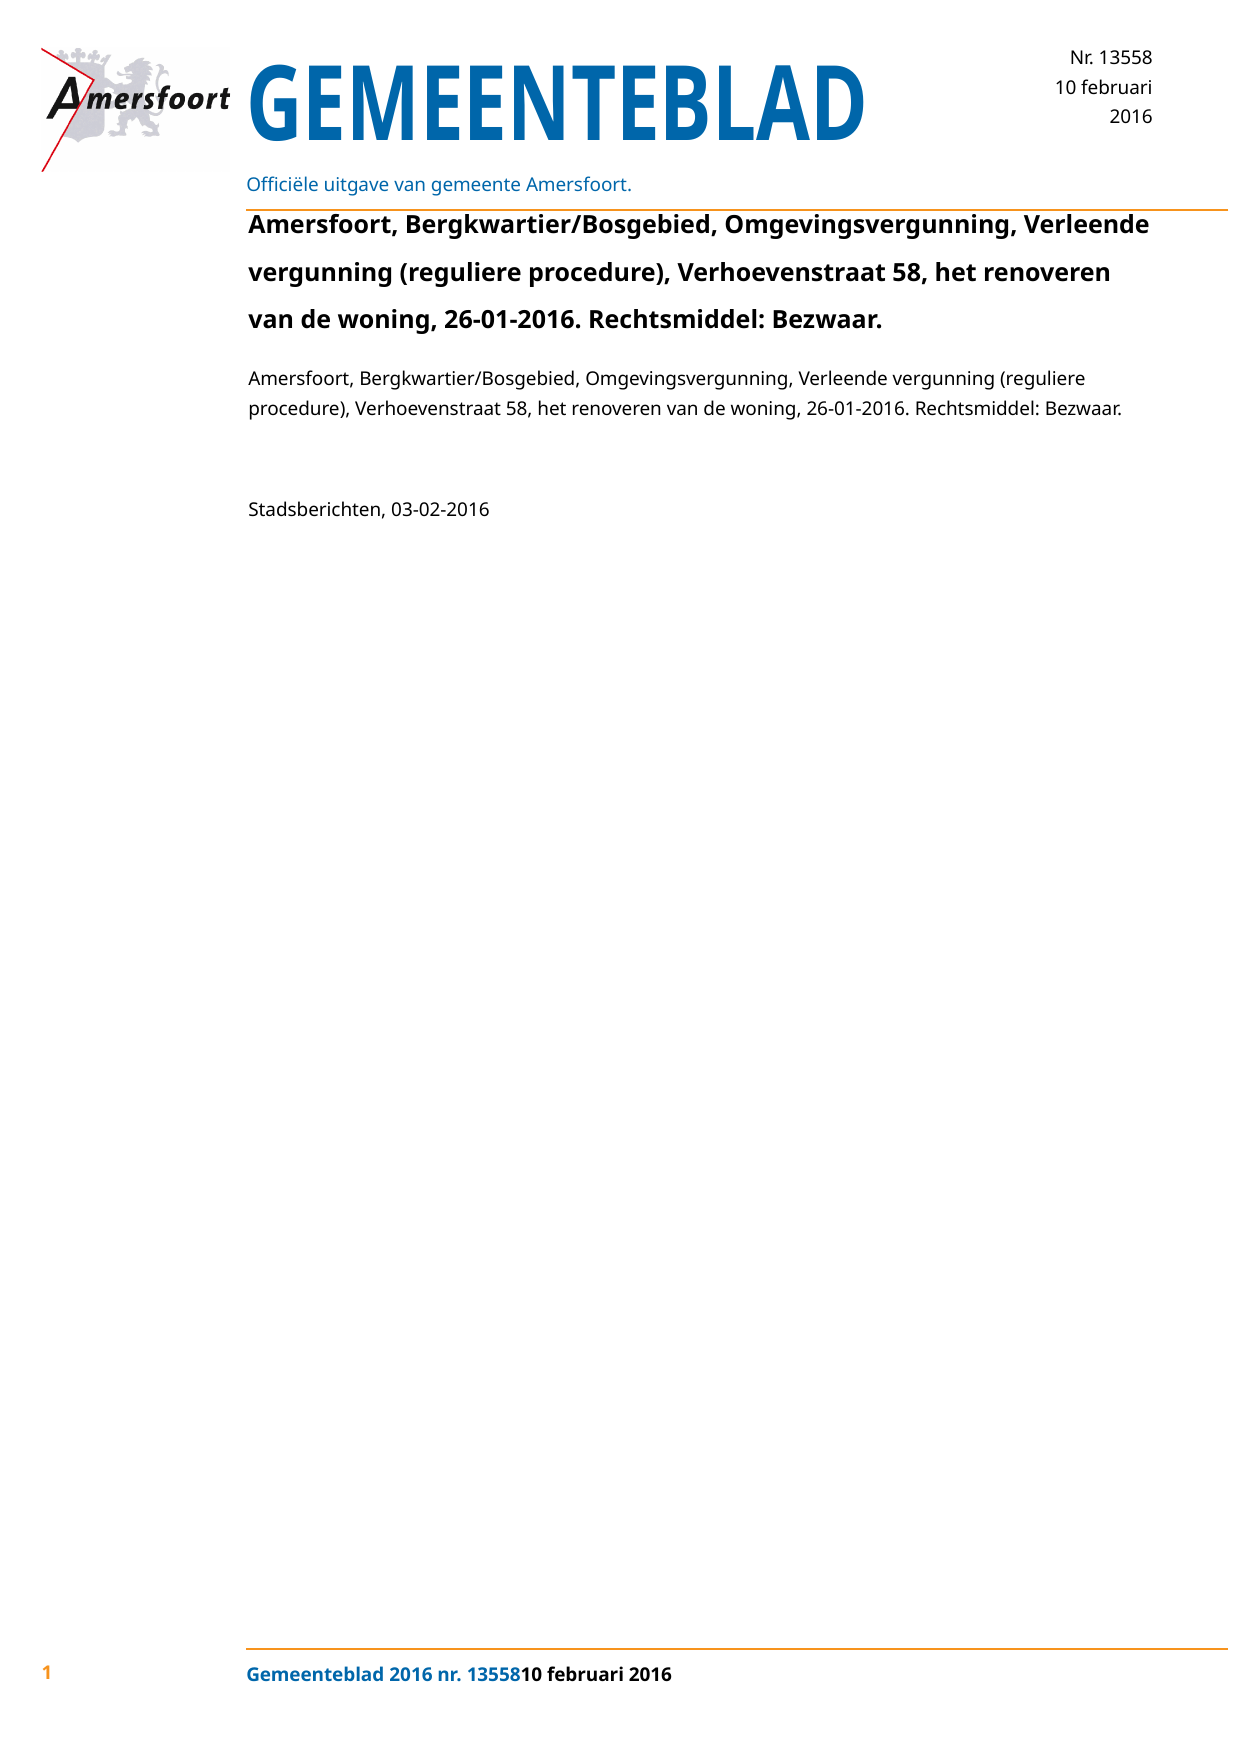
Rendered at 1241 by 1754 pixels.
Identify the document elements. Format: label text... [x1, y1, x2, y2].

text Stadsberichten, 03-02-2016 [248, 496, 1152, 522]
text Amersfoort, Bergkwartier/Bosgebied, Omgevingsvergunning, Verleende vergunning (reguliere procedure), Verhoevenstraat 58, het renoveren van de woning, 26-01-2016. Rechtsmiddel: Bezwaar. [248, 211, 1152, 336]
picture [41, 47, 231, 172]
text Amersfoort, Bergkwartier/Bosgebied, Omgevingsvergunning, Verleende vergunning (reguliere procedure), Verhoevenstraat 58, het renoveren van de woning, 26-01-2016. Rechtsmiddel: Bezwaar. [248, 366, 1152, 421]
